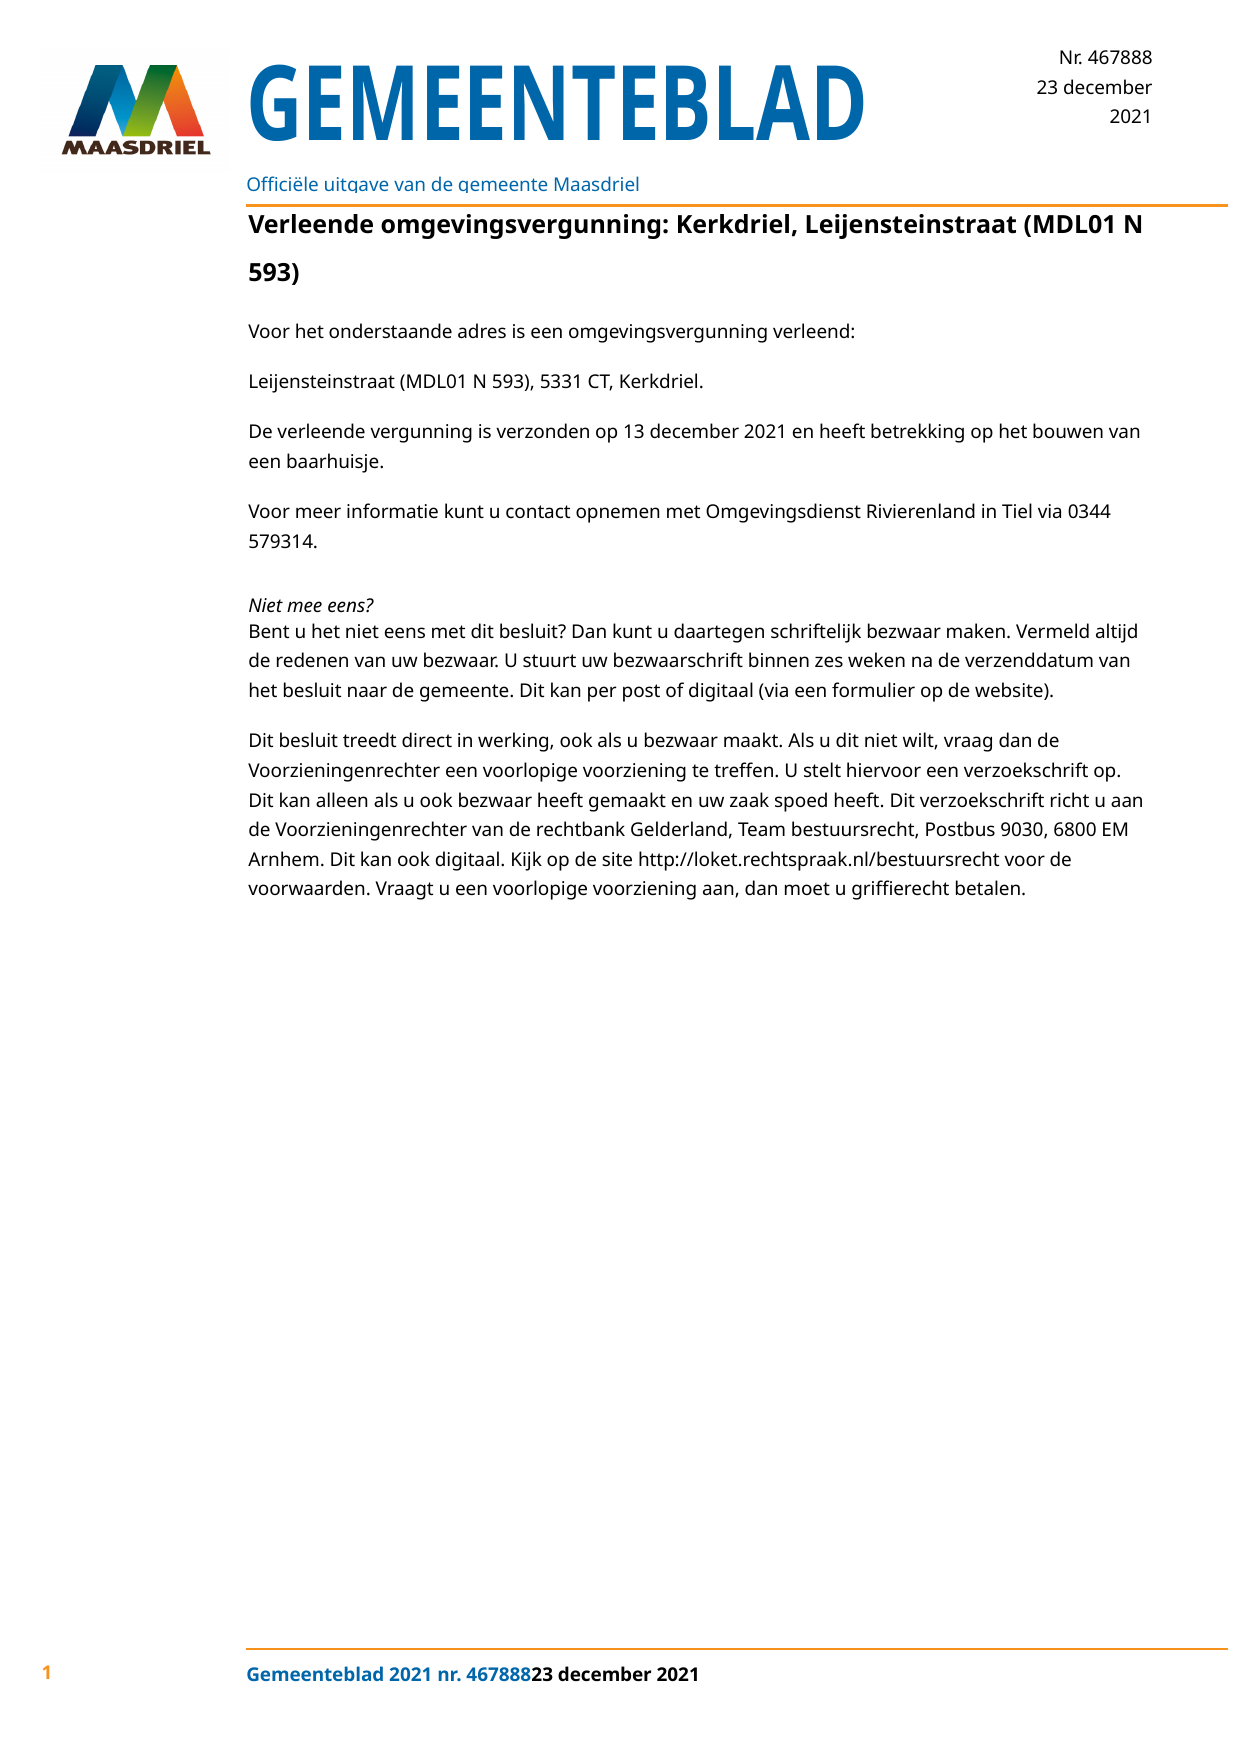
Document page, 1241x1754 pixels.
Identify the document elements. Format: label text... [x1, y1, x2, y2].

text Bent u het niet eens met dit besluit? Dan kunt u daartegen schriftelijk bezwaar maken. Vermeld altijd de redenen van uw bezwaar. U stuurt uw bezwaarschrift binnen zes weken na de verzenddatum van het besluit naar de gemeente. Dit kan per post of digitaal (via een formulier op de website). [248, 618, 1152, 703]
text De verleende vergunning is verzonden op 13 december 2021 en heeft betrekking op het bouwen van een baarhuisje. [248, 419, 1152, 474]
picture [41, 47, 231, 172]
text Leijensteinstraat (MDL01 N 593), 5331 CT, Kerkdriel. [248, 368, 1152, 394]
text Dit besluit treedt direct in werking, ook als u bezwaar maakt. Als u dit niet wilt, vraag dan de Voorzieningenrechter een voorlopige voorziening te treffen. U stelt hiervoor een verzoekschrift op. Dit kan alleen als u ook bezwaar heeft gemaakt en uw zaak spoed heeft. Dit verzoekschrift richt u aan de Voorzieningenrechter van de rechtbank Gelderland, Team bestuursrecht, Postbus 9030, 6800 EM Arnhem. Dit kan ook digitaal. Kijk op de site http://loket.rechtspraak.nl/bestuursrecht voor de voorwaarden. Vraagt u een voorlopige voorziening aan, dan moet u griffierecht betalen. [248, 728, 1152, 901]
text Niet mee eens? [248, 592, 1152, 618]
text Verleende omgevingsvergunning: Kerkdriel, Leijensteinstraat (MDL01 N 593) [248, 207, 1152, 288]
text Voor het onderstaande adres is een omgevingsvergunning verleend: [248, 318, 1152, 344]
text Voor meer informatie kunt u contact opnemen met Omgevingsdienst Rivierenland in Tiel via 0344 579314. [248, 499, 1152, 554]
